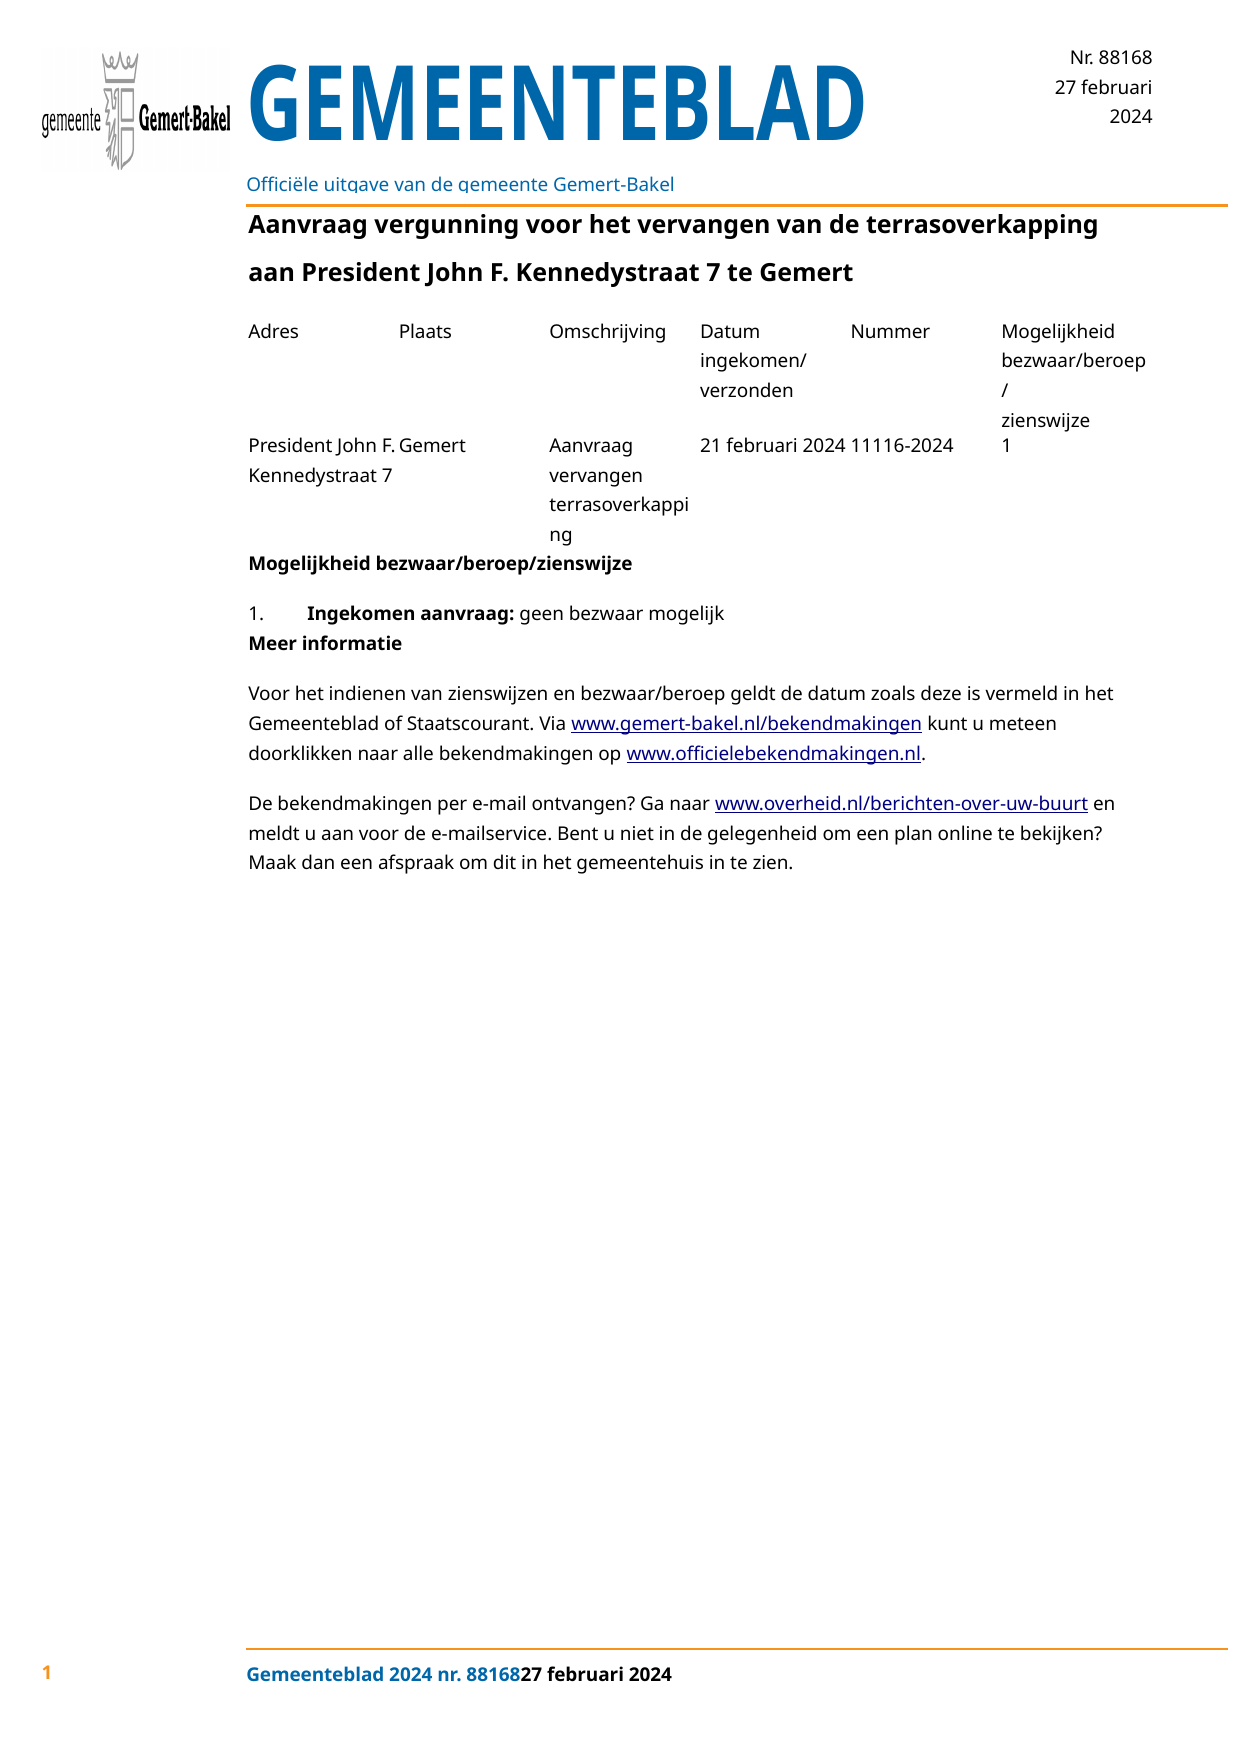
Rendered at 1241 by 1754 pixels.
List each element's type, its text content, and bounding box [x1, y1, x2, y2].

picture [41, 47, 231, 172]
table_header Nummer [850, 318, 1001, 432]
table_header Plaats [399, 318, 549, 432]
table_header Adres [248, 318, 398, 432]
table_cell Gemert [399, 433, 549, 547]
table_header Datum ingekomen/ verzonden [700, 318, 850, 432]
table_header Omschrijving [549, 318, 700, 432]
text Aanvraag vergunning voor het vervangen van de terrasoverkapping aan President John F. Kennedystraat 7 te Gemert [248, 207, 1152, 288]
table_cell 1 [1001, 433, 1152, 547]
text Mogelijkheid bezwaar/beroep/zienswijze [248, 550, 1152, 576]
table_cell 11116-2024 [850, 433, 1001, 547]
text De bekendmakingen per e-mail ontvangen? Ga naar www.overheid.nl/berichten-over-uw-buurt en meldt u aan voor de e-mailservice. Bent u niet in de gelegenheid om een plan online te bekijken? Maak dan een afspraak om dit in het gemeentehuis in te zien. [248, 790, 1152, 875]
table_cell 21 februari 2024 [700, 433, 850, 547]
table_cell President John F. Kennedystraat 7 [248, 433, 398, 547]
list Ingekomen aanvraag: geen bezwaar mogelijk [248, 601, 1152, 626]
text Meer informatie [248, 630, 1152, 656]
table_header Mogelijkheid bezwaar/beroep/ zienswijze [1001, 318, 1152, 432]
text Voor het indienen van zienswijzen en bezwaar/beroep geldt de datum zoals deze is vermeld in het Gemeenteblad of Staatscourant. Via www.gemert-bakel.nl/bekendmakingen kunt u meteen doorklikken naar alle bekendmakingen op www.officielebekendmakingen.nl. [248, 681, 1152, 766]
table_cell Aanvraag vervangen terrasoverkapping [549, 433, 700, 547]
